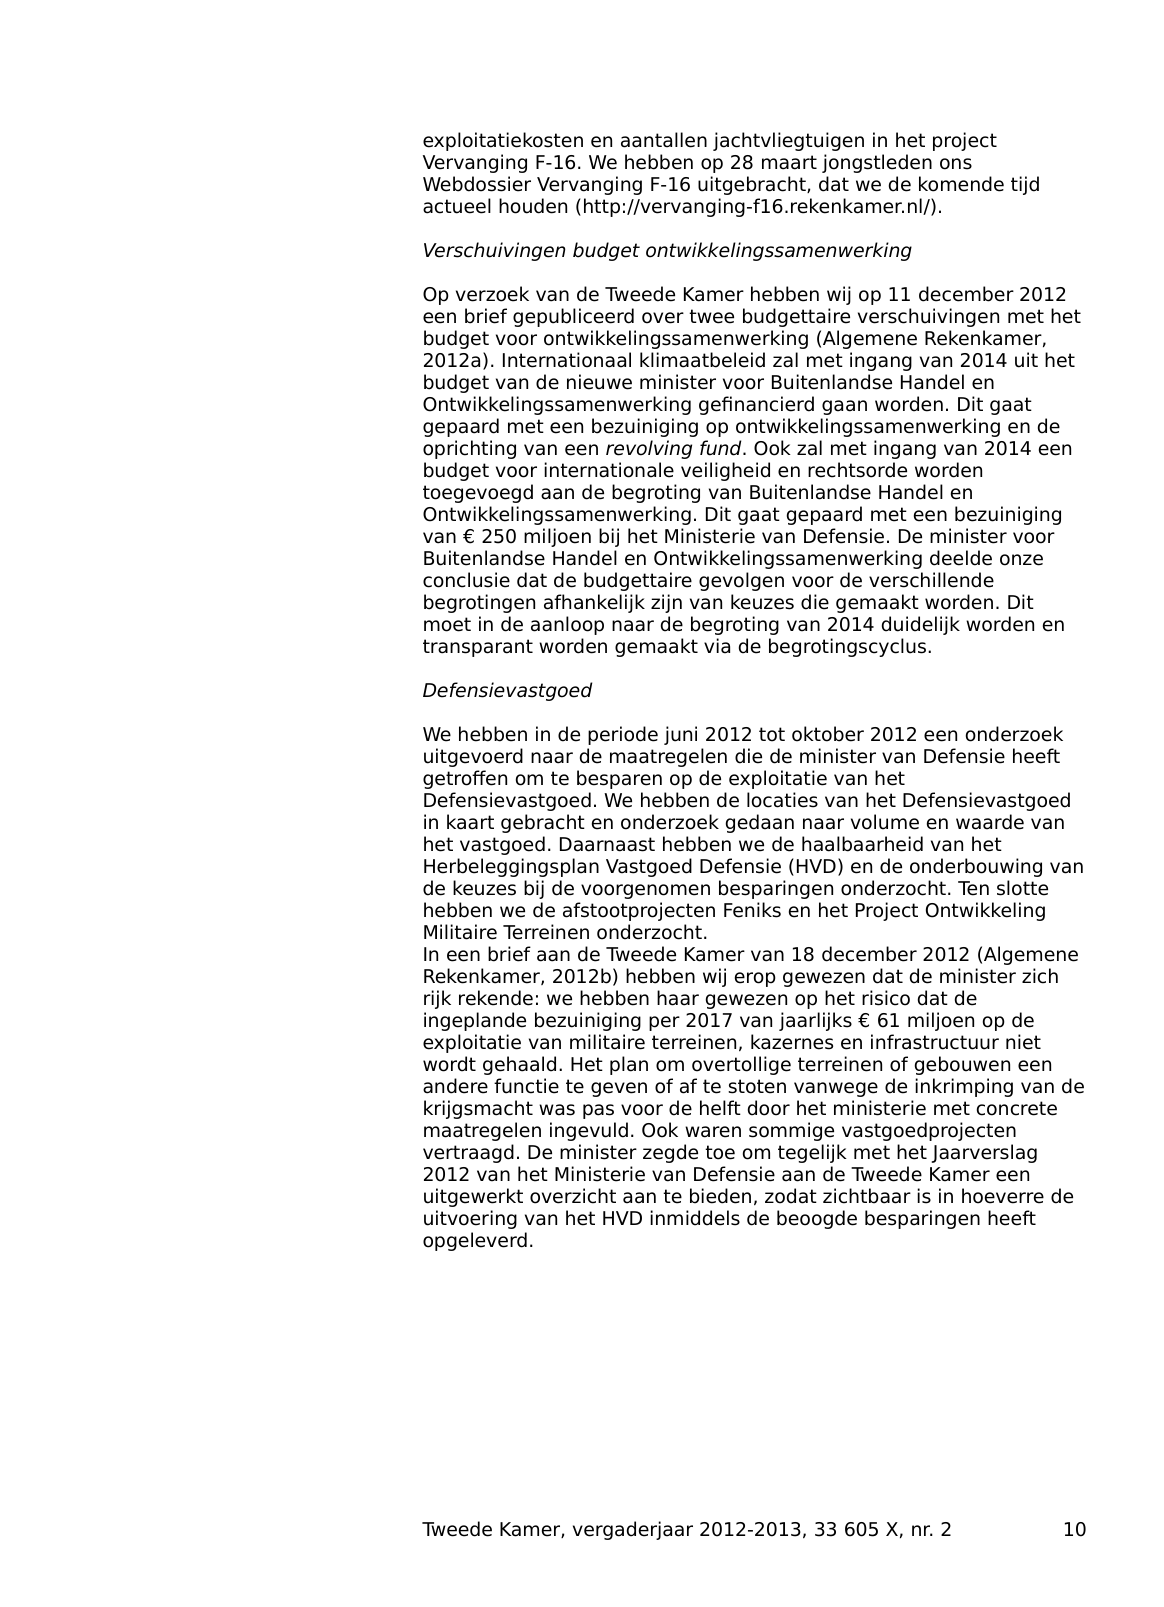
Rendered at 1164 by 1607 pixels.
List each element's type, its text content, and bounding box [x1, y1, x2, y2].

text Op verzoek van de Tweede Kamer hebben wij op 11 december 2012 een brief gepubliceerd over twee budgettaire verschuivingen met het budget voor ontwikkelingssamenwerking (Algemene Rekenkamer, 2012a). Internationaal klimaatbeleid zal met ingang van 2014 uit het budget van de nieuwe minister voor Buitenlandse Handel en Ontwikkelingssamenwerking gefinancierd gaan worden. Dit gaat gepaard met een bezuiniging op ontwikkelingssamenwerking en de oprichting van een revolving fund. Ook zal met ingang van 2014 een budget voor internationale veiligheid en rechtsorde worden toegevoegd aan de begroting van Buitenlandse Handel en Ontwikkelingssamenwerking. Dit gaat gepaard met een bezuiniging van € 250 miljoen bij het Ministerie van Defensie. De minister voor Buitenlandse Handel en Ontwikkelingssamenwerking deelde onze conclusie dat de budgettaire gevolgen voor de verschillende begrotingen afhankelijk zijn van keuzes die gemaakt worden. Dit moet in de aanloop naar de begroting van 2014 duidelijk worden en transparant worden gemaakt via de begrotingscyclus. [422, 284, 1087, 658]
subtitle Defensievastgoed [422, 680, 1087, 702]
text exploitatiekosten en aantallen jachtvliegtuigen in het project Vervanging F-16. We hebben op 28 maart jongstleden ons Webdossier Vervanging F-16 uitgebracht, dat we de komende tijd actueel houden (http://vervanging-f16.rekenkamer.nl/). [422, 130, 1087, 218]
text We hebben in de periode juni 2012 tot oktober 2012 een onderzoek uitgevoerd naar de maatregelen die de minister van Defensie heeft getroffen om te besparen op de exploitatie van het Defensievastgoed. We hebben de locaties van het Defensievastgoed in kaart gebracht en onderzoek gedaan naar volume en waarde van het vastgoed. Daarnaast hebben we de haalbaarheid van het Herbeleggingsplan Vastgoed Defensie (HVD) en de onderbouwing van de keuzes bij de voorgenomen besparingen onderzocht. Ten slotte hebben we de afstootprojecten Feniks en het Project Ontwikkeling Militaire Terreinen onderzocht. [422, 724, 1087, 944]
subtitle Verschuivingen budget ontwikkelingssamenwerking [422, 240, 1087, 262]
text In een brief aan de Tweede Kamer van 18 december 2012 (Algemene Rekenkamer, 2012b) hebben wij erop gewezen dat de minister zich rijk rekende: we hebben haar gewezen op het risico dat de ingeplande bezuiniging per 2017 van jaarlijks € 61 miljoen op de exploitatie van militaire terreinen, kazernes en infrastructuur niet wordt gehaald. Het plan om overtollige terreinen of gebouwen een andere functie te geven of af te stoten vanwege de inkrimping van de krijgsmacht was pas voor de helft door het ministerie met concrete maatregelen ingevuld. Ook waren sommige vastgoedprojecten vertraagd. De minister zegde toe om tegelijk met het Jaarverslag 2012 van het Ministerie van Defensie aan de Tweede Kamer een uitgewerkt overzicht aan te bieden, zodat zichtbaar is in hoeverre de uitvoering van het HVD inmiddels de beoogde besparingen heeft opgeleverd. [422, 944, 1087, 1252]
